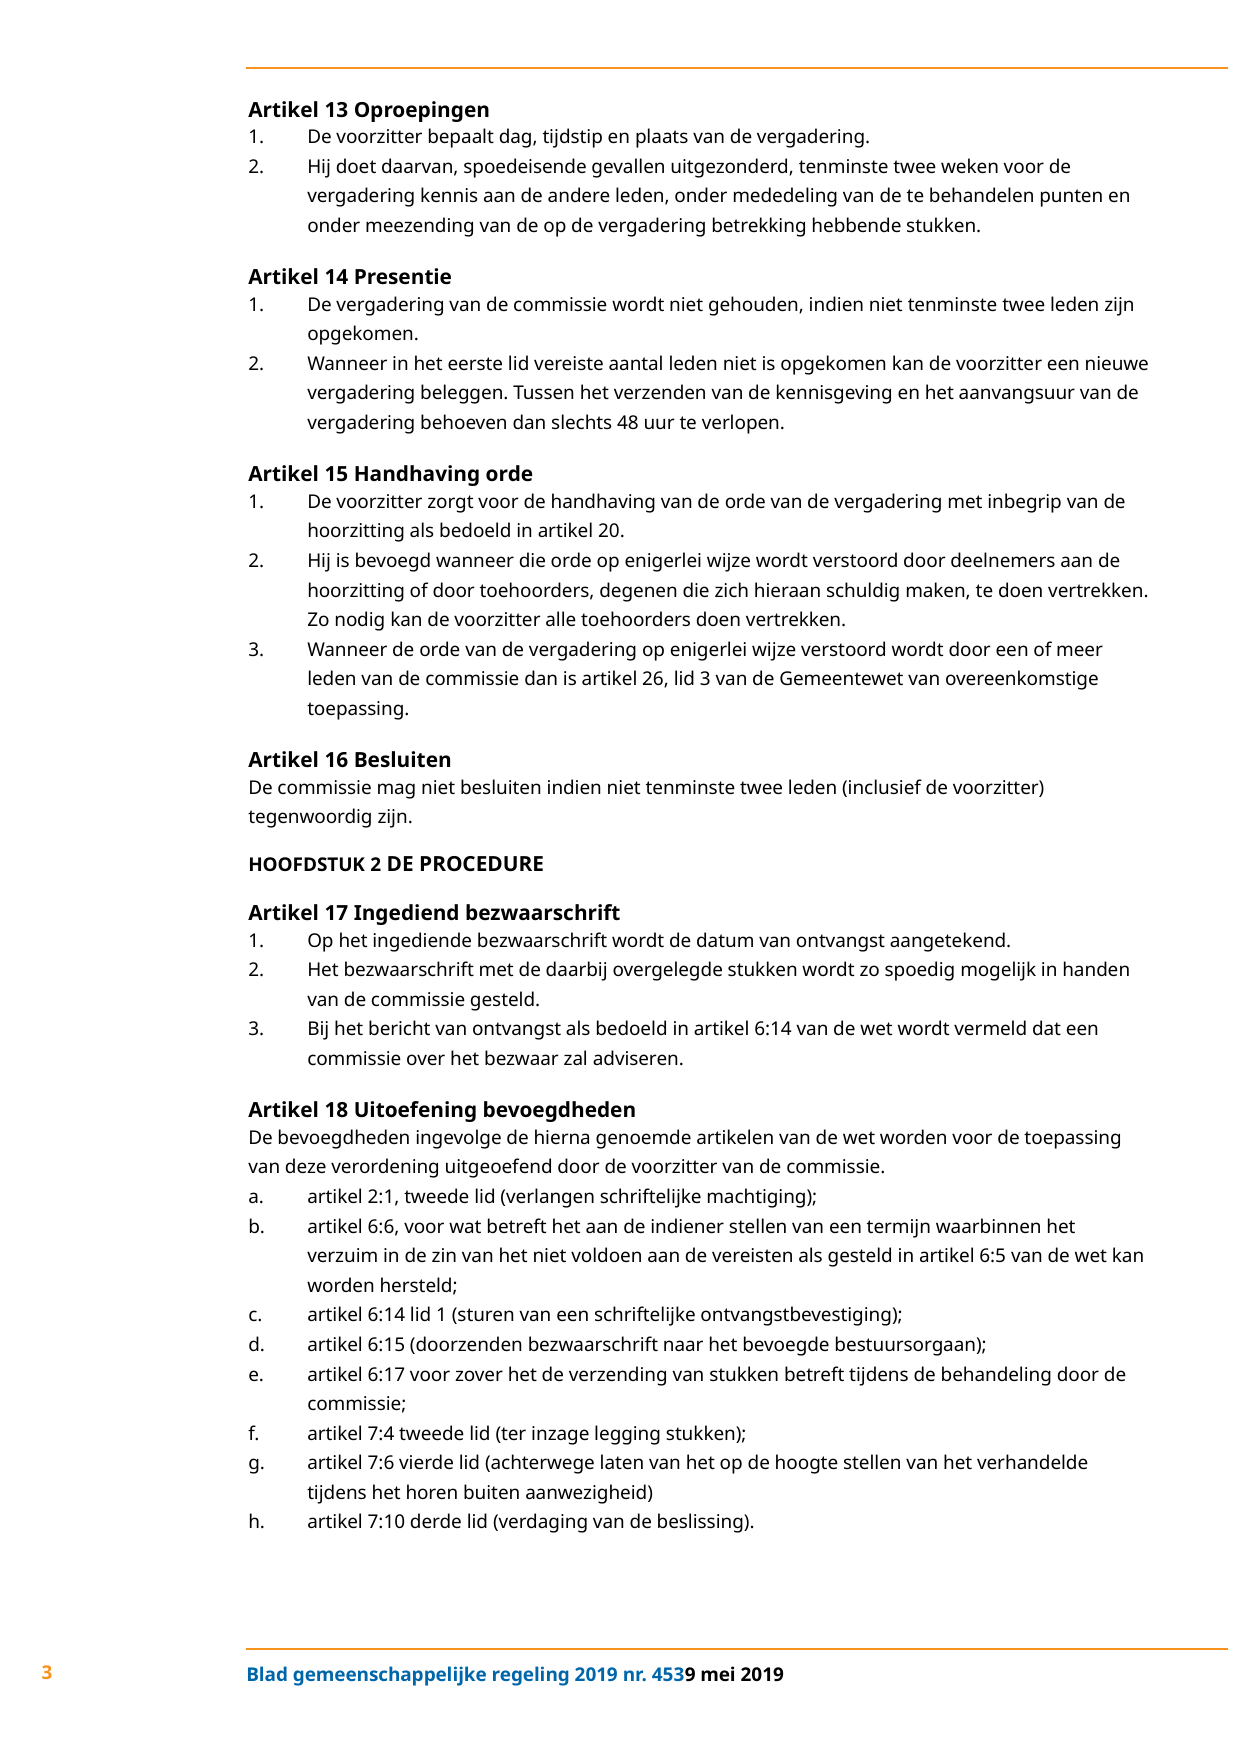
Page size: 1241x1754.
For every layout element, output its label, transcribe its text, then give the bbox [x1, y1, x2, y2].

list Bij het bericht van ontvangst als bedoeld in artikel 6:14 van de wet wordt vermeld dat een commissie over het bezwaar zal adviseren. [248, 1016, 1152, 1071]
text De commissie mag niet besluiten indien niet tenminste twee leden (inclusief de voorzitter) tegenwoordig zijn. [248, 774, 1152, 829]
text HOOFDSTUK 2 DE PROCEDURE [248, 849, 1152, 878]
list artikel 6:17 voor zover het de verzending van stukken betreft tijdens de behandeling door de commissie; [248, 1361, 1152, 1416]
list Het bezwaarschrift met de daarbij overgelegde stukken wordt zo spoedig mogelijk in handen van de commissie gesteld. [248, 956, 1152, 1012]
text Artikel 17 Ingediend bezwaarschrift [248, 898, 1152, 927]
list De vergadering van de commissie wordt niet gehouden, indien niet tenminste twee leden zijn opgekomen. [248, 291, 1152, 346]
list Hij doet daarvan, spoedeisende gevallen uitgezonderd, tenminste twee weken voor de vergadering kennis aan de andere leden, onder mededeling van de te behandelen punten en onder meezending van de op de vergadering betrekking hebbende stukken. [248, 153, 1152, 238]
list De voorzitter zorgt voor de handhaving van de orde van de vergadering met inbegrip van de hoorzitting als bedoeld in artikel 20. [248, 488, 1152, 543]
text De bevoegdheden ingevolge de hierna genoemde artikelen van de wet worden voor de toepassing van deze verordening uitgeoefend door de voorzitter van de commissie. [248, 1124, 1152, 1179]
list De voorzitter bepaalt dag, tijdstip en plaats van de vergadering. [248, 123, 1152, 149]
text Artikel 15 Handhaving orde [248, 459, 1152, 488]
list artikel 6:15 (doorzenden bezwaarschrift naar het bevoegde bestuursorgaan); [248, 1331, 1152, 1357]
text Artikel 18 Uitoefening bevoegdheden [248, 1096, 1152, 1124]
text Artikel 16 Besluiten [248, 746, 1152, 774]
list Wanneer de orde van de vergadering op enigerlei wijze verstoord wordt door een of meer leden van de commissie dan is artikel 26, lid 3 van de Gemeentewet van overeenkomstige toepassing. [248, 636, 1152, 721]
text Artikel 13 Oproepingen [248, 95, 1152, 123]
picture [41, 47, 231, 172]
text Artikel 14 Presentie [248, 262, 1152, 291]
list Wanneer in het eerste lid vereiste aantal leden niet is opgekomen kan de voorzitter een nieuwe vergadering beleggen. Tussen het verzenden van de kennisgeving en het aanvangsuur van de vergadering behoeven dan slechts 48 uur te verlopen. [248, 350, 1152, 435]
list artikel 2:1, tweede lid (verlangen schriftelijke machtiging); [248, 1183, 1152, 1209]
list artikel 7:10 derde lid (verdaging van de beslissing). [248, 1509, 1152, 1534]
list artikel 6:6, voor wat betreft het aan de indiener stellen van een termijn waarbinnen het verzuim in de zin van het niet voldoen aan de vereisten als gesteld in artikel 6:5 van de wet kan worden hersteld; [248, 1213, 1152, 1298]
list artikel 7:4 tweede lid (ter inzage legging stukken); [248, 1420, 1152, 1446]
list artikel 7:6 vierde lid (achterwege laten van het op de hoogte stellen van het verhandelde tijdens het horen buiten aanwezigheid) [248, 1449, 1152, 1505]
list Hij is bevoegd wanneer die orde op enigerlei wijze wordt verstoord door deelnemers aan de hoorzitting of door toehoorders, degenen die zich hieraan schuldig maken, te doen vertrekken. Zo nodig kan de voorzitter alle toehoorders doen vertrekken. [248, 547, 1152, 632]
list Op het ingediende bezwaarschrift wordt de datum van ontvangst aangetekend. [248, 927, 1152, 953]
list artikel 6:14 lid 1 (sturen van een schriftelijke ontvangstbevestiging); [248, 1302, 1152, 1327]
